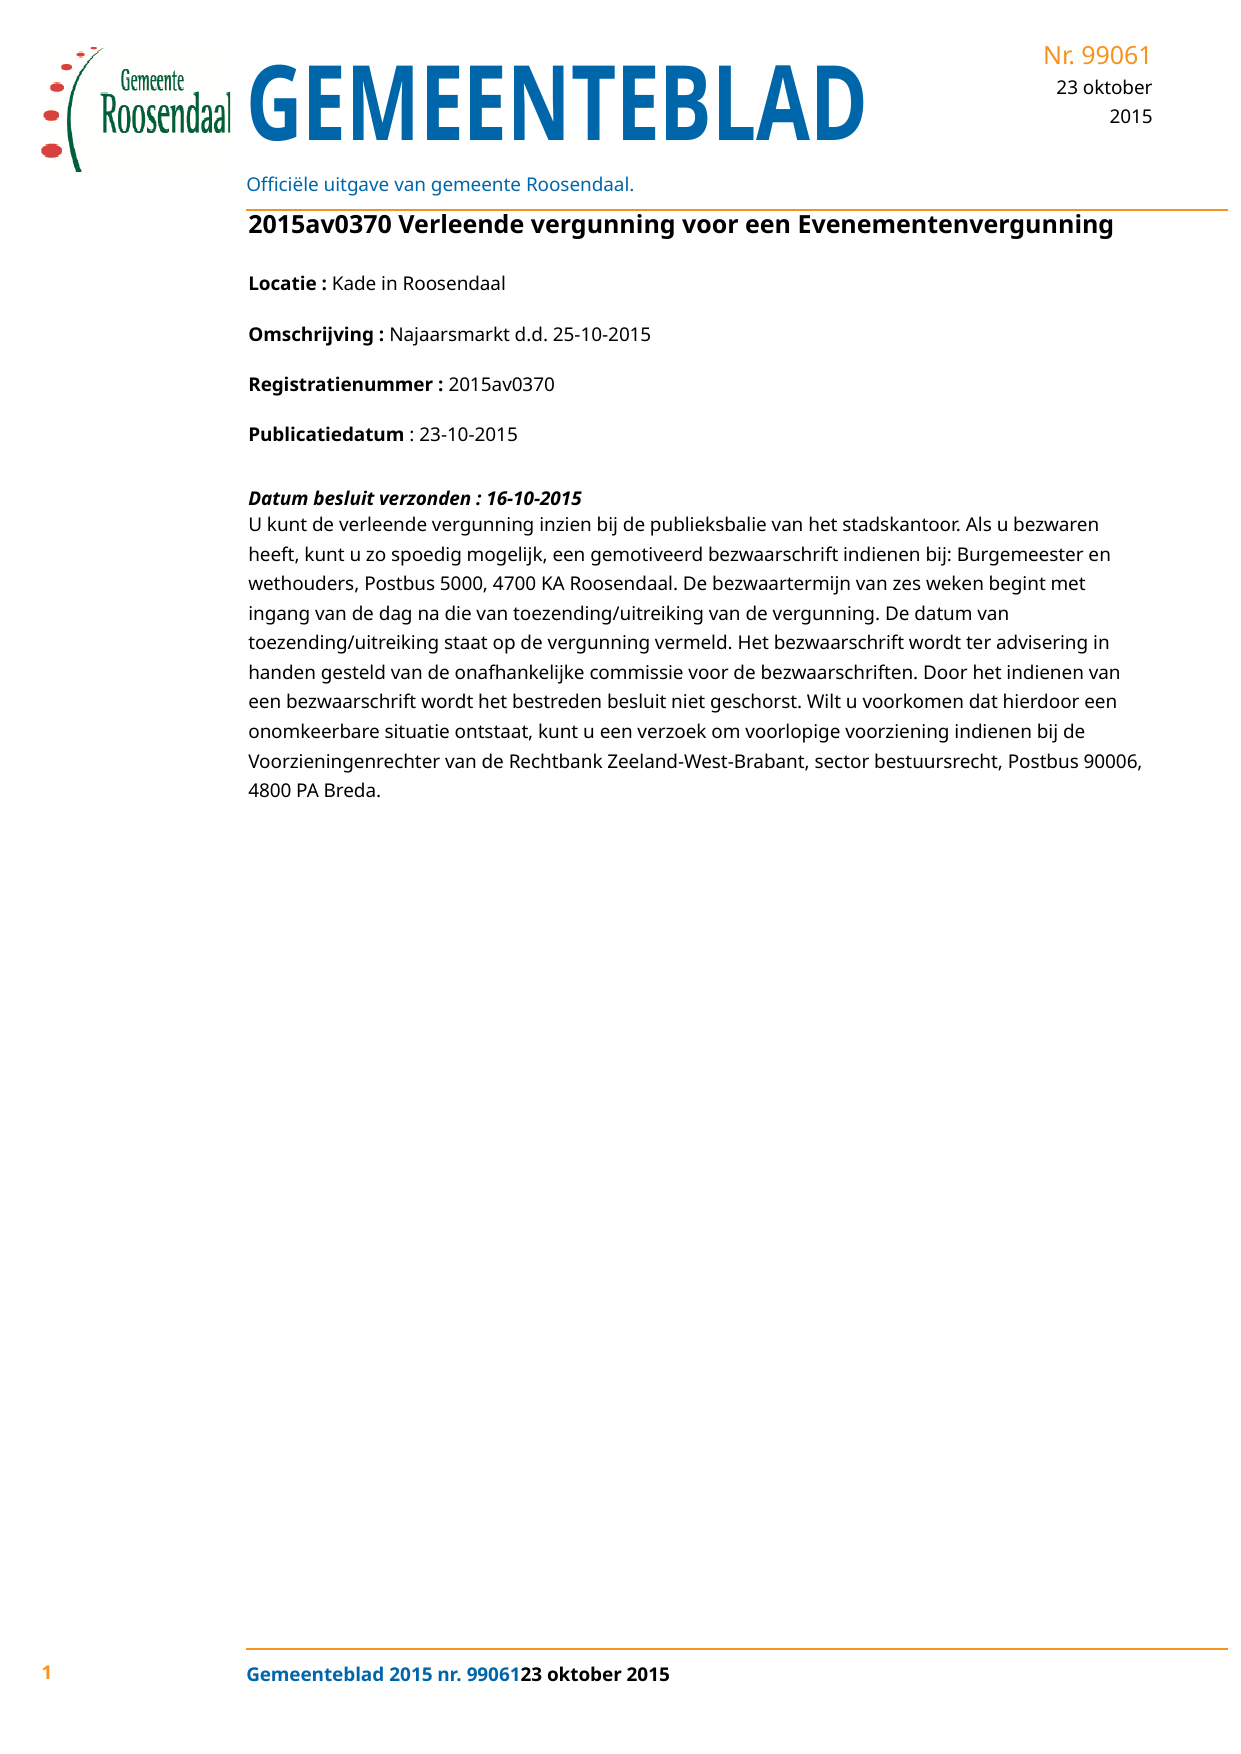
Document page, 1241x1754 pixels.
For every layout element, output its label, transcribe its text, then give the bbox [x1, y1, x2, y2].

text 2015av0370 Verleende vergunning voor een Evenementenvergunning [248, 211, 1152, 241]
picture [41, 47, 231, 172]
text Publicatiedatum : 23-10-2015 [248, 422, 1152, 447]
text Locatie : Kade in Roosendaal [248, 270, 1152, 296]
text Omschrijving : Najaarsmarkt d.d. 25-10-2015 [248, 321, 1152, 346]
text Registratienummer : 2015av0370 [248, 371, 1152, 397]
text U kunt de verleende vergunning inzien bij de publieksbalie van het stadskantoor. Als u bezwaren heeft, kunt u zo spoedig mogelijk, een gemotiveerd bezwaarschrift indienen bij: Burgemeester en wethouders, Postbus 5000, 4700 KA Roosendaal. De bezwaartermijn van zes weken begint met ingang van de dag na die van toezending/uitreiking van de vergunning. De datum van toezending/uitreiking staat op de vergunning vermeld. Het bezwaarschrift wordt ter advisering in handen gesteld van de onafhankelijke commissie voor de bezwaarschriften. Door het indienen van een bezwaarschrift wordt het bestreden besluit niet geschorst. Wilt u voorkomen dat hierdoor een onomkeerbare situatie ontstaat, kunt u een verzoek om voorlopige voorziening indienen bij de Voorzieningenrechter van de Rechtbank Zeeland-West-Brabant, sector bestuursrecht, Postbus 90006, 4800 PA Breda. [248, 511, 1152, 803]
text Datum besluit verzonden : 16-10-2015 [248, 486, 1152, 511]
